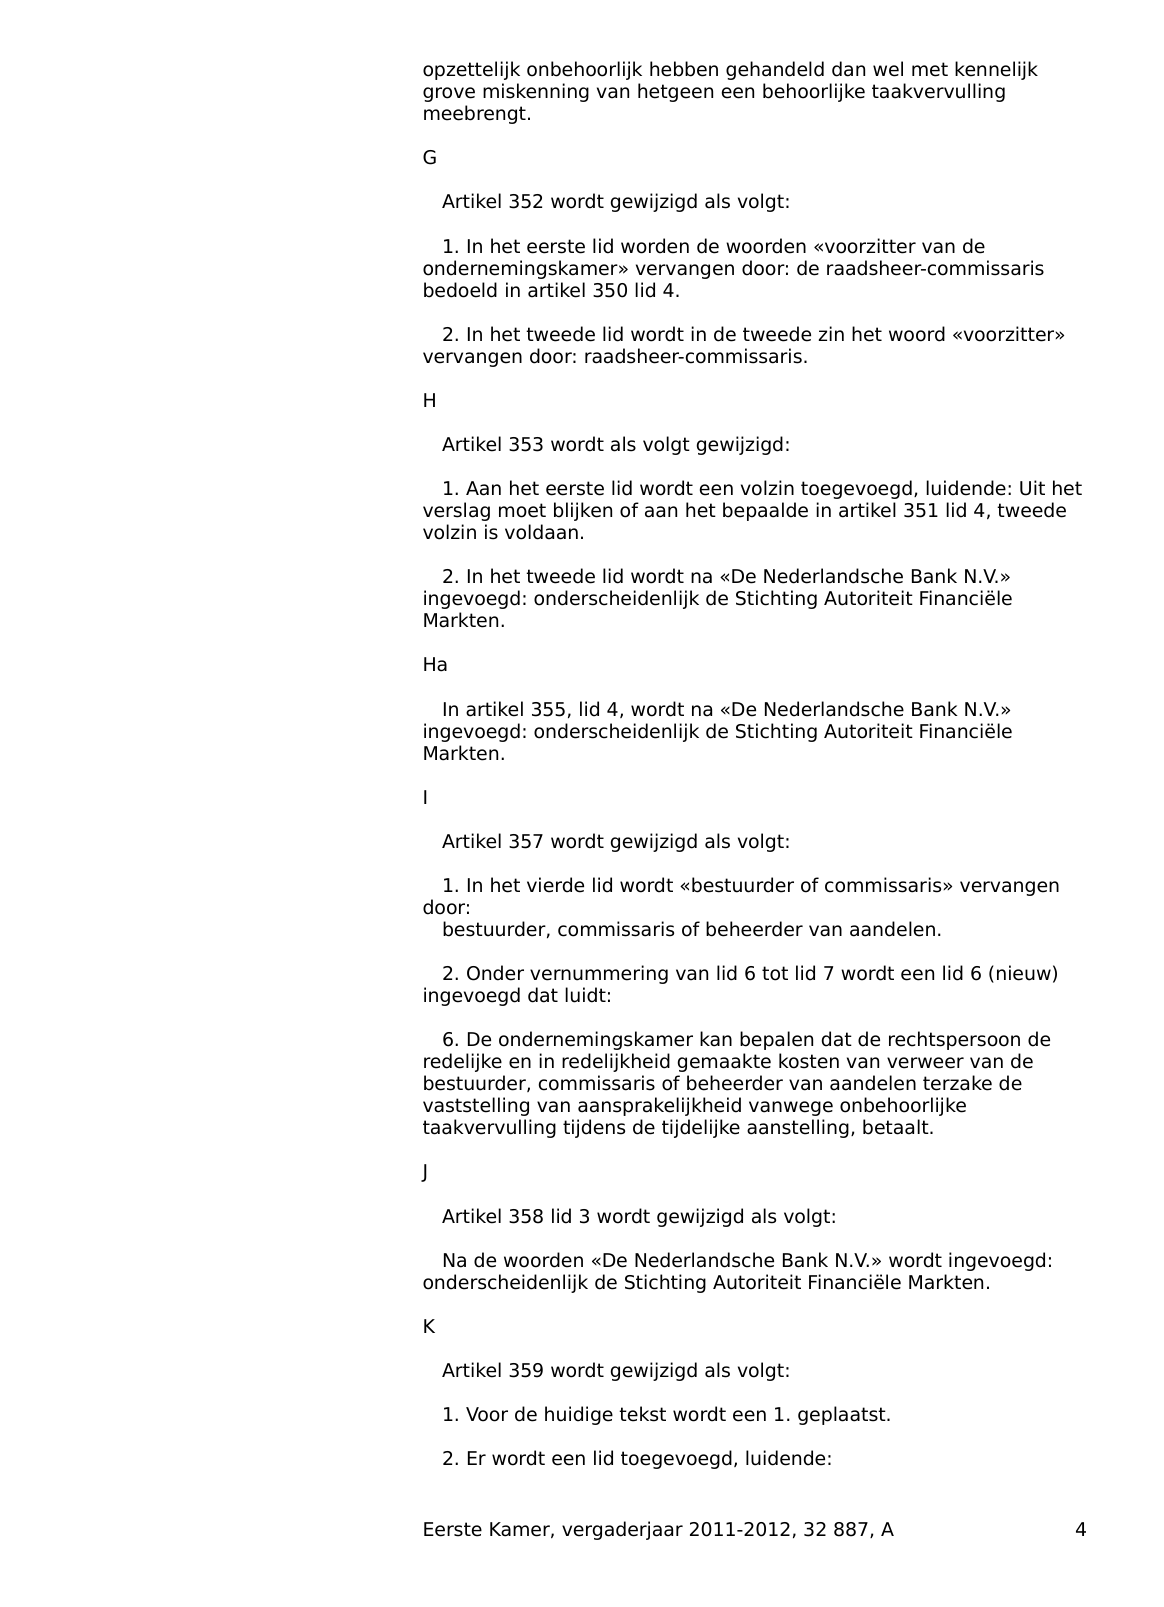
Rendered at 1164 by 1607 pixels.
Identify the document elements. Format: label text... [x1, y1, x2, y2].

text 2. In het tweede lid wordt in de tweede zin het woord «voorzitter» vervangen door: raadsheer-commissaris. [422, 324, 1087, 368]
text In artikel 355, lid 4, wordt na «De Nederlandsche Bank N.V.» ingevoegd: onderscheidenlijk de Stichting Autoriteit Financiële Markten. [422, 698, 1087, 764]
text 1. In het vierde lid wordt «bestuurder of commissaris» vervangen door: [422, 875, 1087, 919]
text opzettelijk onbehoorlijk hebben gehandeld dan wel met kennelijk grove miskenning van hetgeen een behoorlijke taakvervulling meebrengt. [422, 59, 1087, 125]
text J [422, 1161, 1087, 1183]
text I [422, 787, 1087, 809]
text Na de woorden «De Nederlandsche Bank N.V.» wordt ingevoegd: onderscheidenlijk de Stichting Autoriteit Financiële Markten. [422, 1250, 1087, 1294]
text K [422, 1316, 1087, 1338]
text H [422, 390, 1087, 412]
text Artikel 352 wordt gewijzigd als volgt: [422, 191, 1087, 213]
text Artikel 358 lid 3 wordt gewijzigd als volgt: [422, 1206, 1087, 1227]
text 1. In het eerste lid worden de woorden «voorzitter van de ondernemingskamer» vervangen door: de raadsheer-commissaris bedoeld in artikel 350 lid 4. [422, 236, 1087, 301]
text 2. In het tweede lid wordt na «De Nederlandsche Bank N.V.» ingevoegd: onderscheidenlijk de Stichting Autoriteit Financiële Markten. [422, 566, 1087, 632]
text Artikel 359 wordt gewijzigd als volgt: [422, 1360, 1087, 1382]
text bestuurder, commissaris of beheerder van aandelen. [422, 919, 1087, 941]
text 2. Onder vernummering van lid 6 tot lid 7 wordt een lid 6 (nieuw) ingevoegd dat luidt: [422, 963, 1087, 1007]
text 6. De ondernemingskamer kan bepalen dat de rechtspersoon de redelijke en in redelijkheid gemaakte kosten van verweer van de bestuurder, commissaris of beheerder van aandelen terzake de vaststelling van aansprakelijkheid vanwege onbehoorlijke taakvervulling tijdens de tijdelijke aanstelling, betaalt. [422, 1029, 1087, 1139]
text G [422, 147, 1087, 169]
text Artikel 357 wordt gewijzigd als volgt: [422, 831, 1087, 853]
text 1. Voor de huidige tekst wordt een 1. geplaatst. [422, 1404, 1087, 1426]
text Artikel 353 wordt als volgt gewijzigd: [422, 434, 1087, 456]
text Ha [422, 654, 1087, 676]
text 1. Aan het eerste lid wordt een volzin toegevoegd, luidende: Uit het verslag moet blijken of aan het bepaalde in artikel 351 lid 4, tweede volzin is voldaan. [422, 478, 1087, 544]
text 2. Er wordt een lid toegevoegd, luidende: [422, 1448, 1087, 1470]
